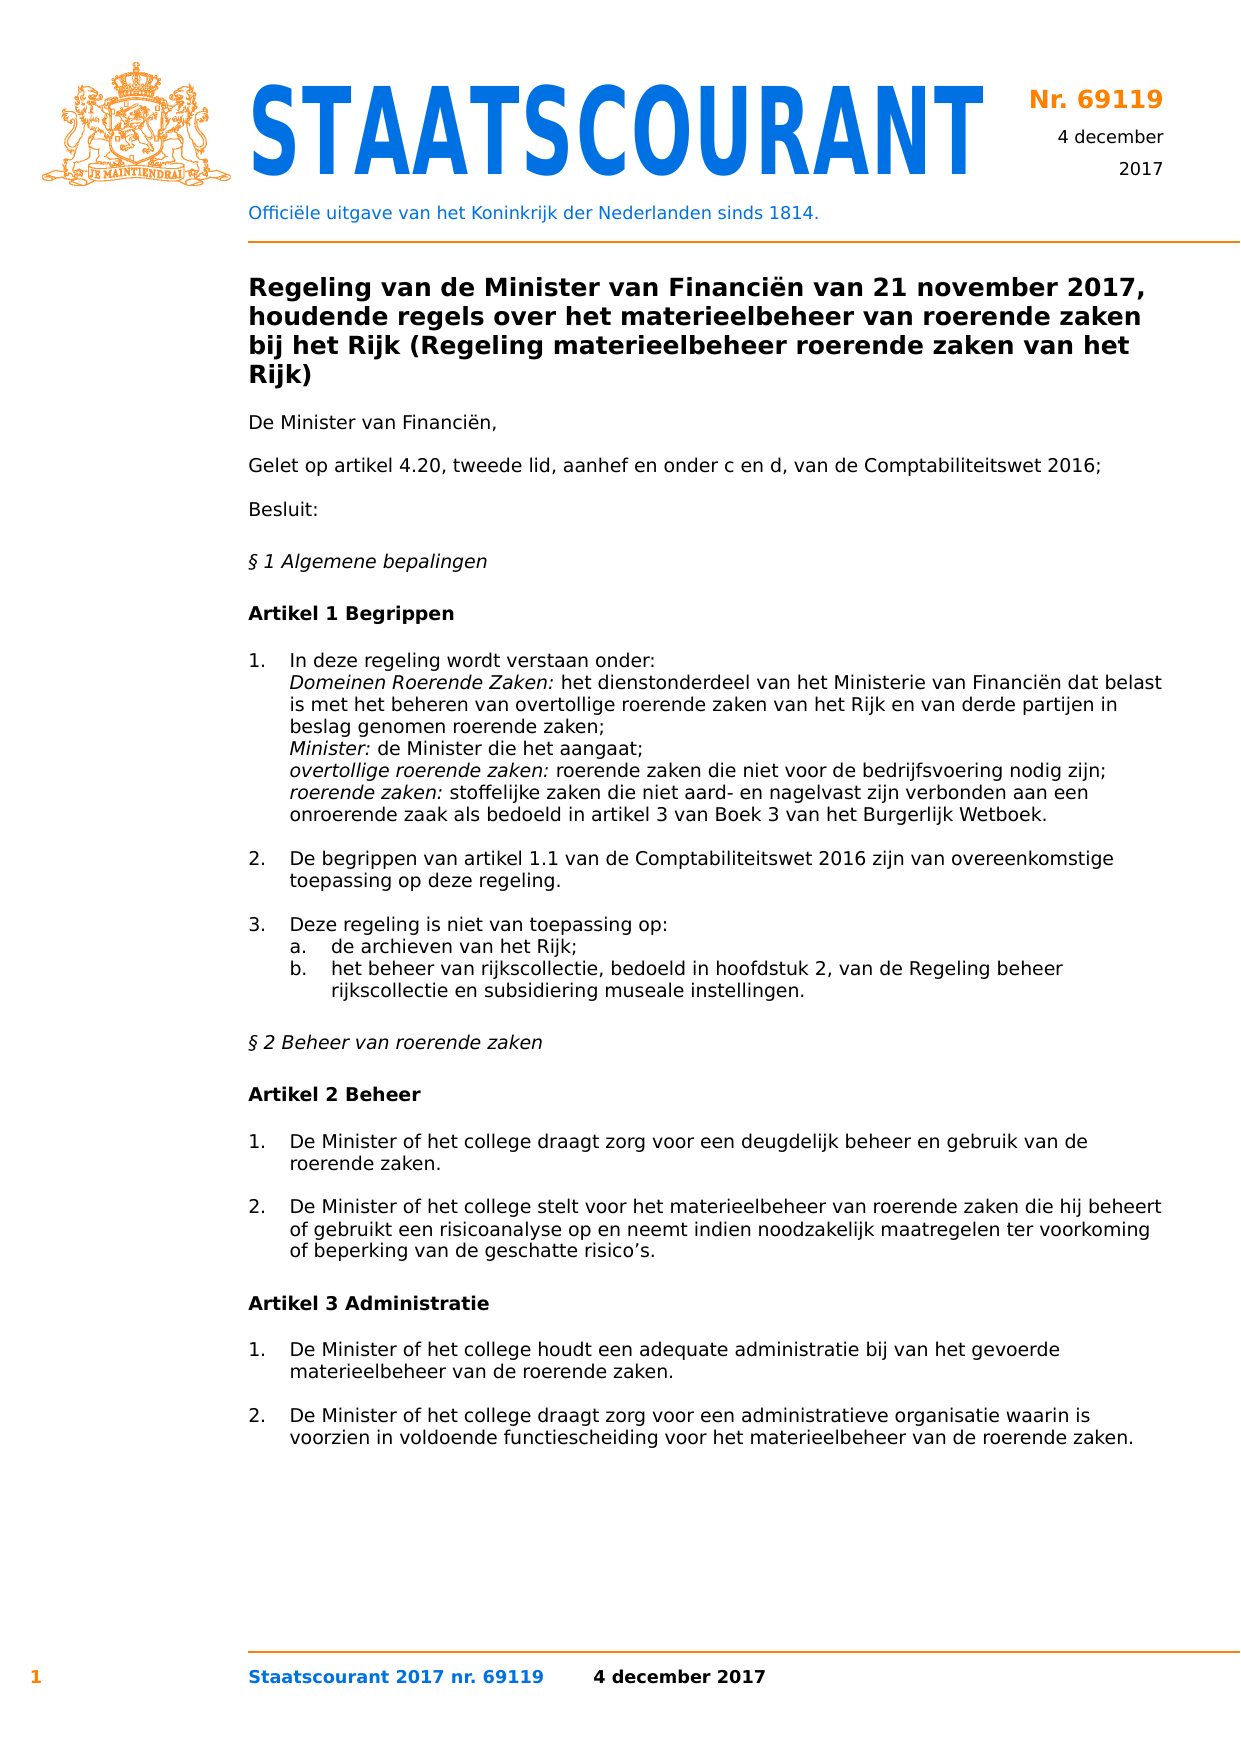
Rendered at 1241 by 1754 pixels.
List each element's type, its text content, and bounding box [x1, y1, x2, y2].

subtitle Artikel 1 Begrippen [248, 603, 1163, 625]
table_cell Officiële uitgave van het Koninkrijk der Nederlanden sinds 1814. [248, 203, 1240, 241]
text Gelet op artikel 4.20, tweede lid, aanhef en onder c en d, van de Comptabiliteitswet 2016; [248, 455, 1163, 477]
text Minister: de Minister die het aangaat; [289, 738, 1163, 760]
table_cell 2017 [998, 153, 1240, 203]
text 1. De Minister of het college draagt zorg voor een deugdelijk beheer en gebruik van de roerende zaken. [248, 1131, 1163, 1174]
subtitle Regeling van de Minister van Financiën van 21 november 2017, houdende regels over het materieelbeheer van roerende zaken bij het Rijk (Regeling materieelbeheer roerende zaken van het Rijk) [248, 273, 1163, 390]
text 2. De Minister of het college draagt zorg voor een administratieve organisatie waarin is voorzien in voldoende functiescheiding voor het materieelbeheer van de roerende zaken. [248, 1405, 1163, 1449]
table_header STAATSCOURANT [248, 62, 998, 203]
text a. de archieven van het Rijk; [289, 936, 1163, 958]
text De Minister van Financiën, [248, 412, 1163, 433]
text b. het beheer van rijkscollectie, bedoeld in hoofdstuk 2, van de Regeling beheer rijkscollectie en subsidiering museale instellingen. [289, 958, 1163, 1002]
subtitle § 1 Algemene bepalingen [248, 551, 1163, 573]
picture [41, 62, 231, 186]
text 1. De Minister of het college houdt een adequate administratie bij van het gevoerde materieelbeheer van de roerende zaken. [248, 1339, 1163, 1383]
text 3. Deze regeling is niet van toepassing op: [248, 914, 1163, 936]
table_cell 4 december [998, 121, 1240, 153]
text roerende zaken: stoffelijke zaken die niet aard- en nagelvast zijn verbonden aan een onroerende zaak als bedoeld in artikel 3 van Boek 3 van het Burgerlijk Wetboek. [289, 782, 1163, 826]
subtitle Artikel 2 Beheer [248, 1084, 1163, 1106]
text Besluit: [248, 499, 1163, 521]
subtitle § 2 Beheer van roerende zaken [248, 1032, 1163, 1054]
table_header Nr. 69119 [998, 62, 1240, 121]
text overtollige roerende zaken: roerende zaken die niet voor de bedrijfsvoering nodig zijn; [289, 760, 1163, 782]
text 2. De begrippen van artikel 1.1 van de Comptabiliteitswet 2016 zijn van overeenkomstige toepassing op deze regeling. [248, 848, 1163, 892]
text Domeinen Roerende Zaken: het dienstonderdeel van het Ministerie van Financiën dat belast is met het beheren van overtollige roerende zaken van het Rijk en van derde partijen in beslag genomen roerende zaken; [289, 672, 1163, 738]
text 2. De Minister of het college stelt voor het materieelbeheer van roerende zaken die hij beheert of gebruikt een risicoanalyse op en neemt indien noodzakelijk maatregelen ter voorkoming of beperking van de geschatte risico’s. [248, 1196, 1163, 1262]
subtitle Artikel 3 Administratie [248, 1292, 1163, 1314]
table_header [25, 62, 248, 241]
text 1. In deze regeling wordt verstaan onder: [248, 650, 1163, 672]
